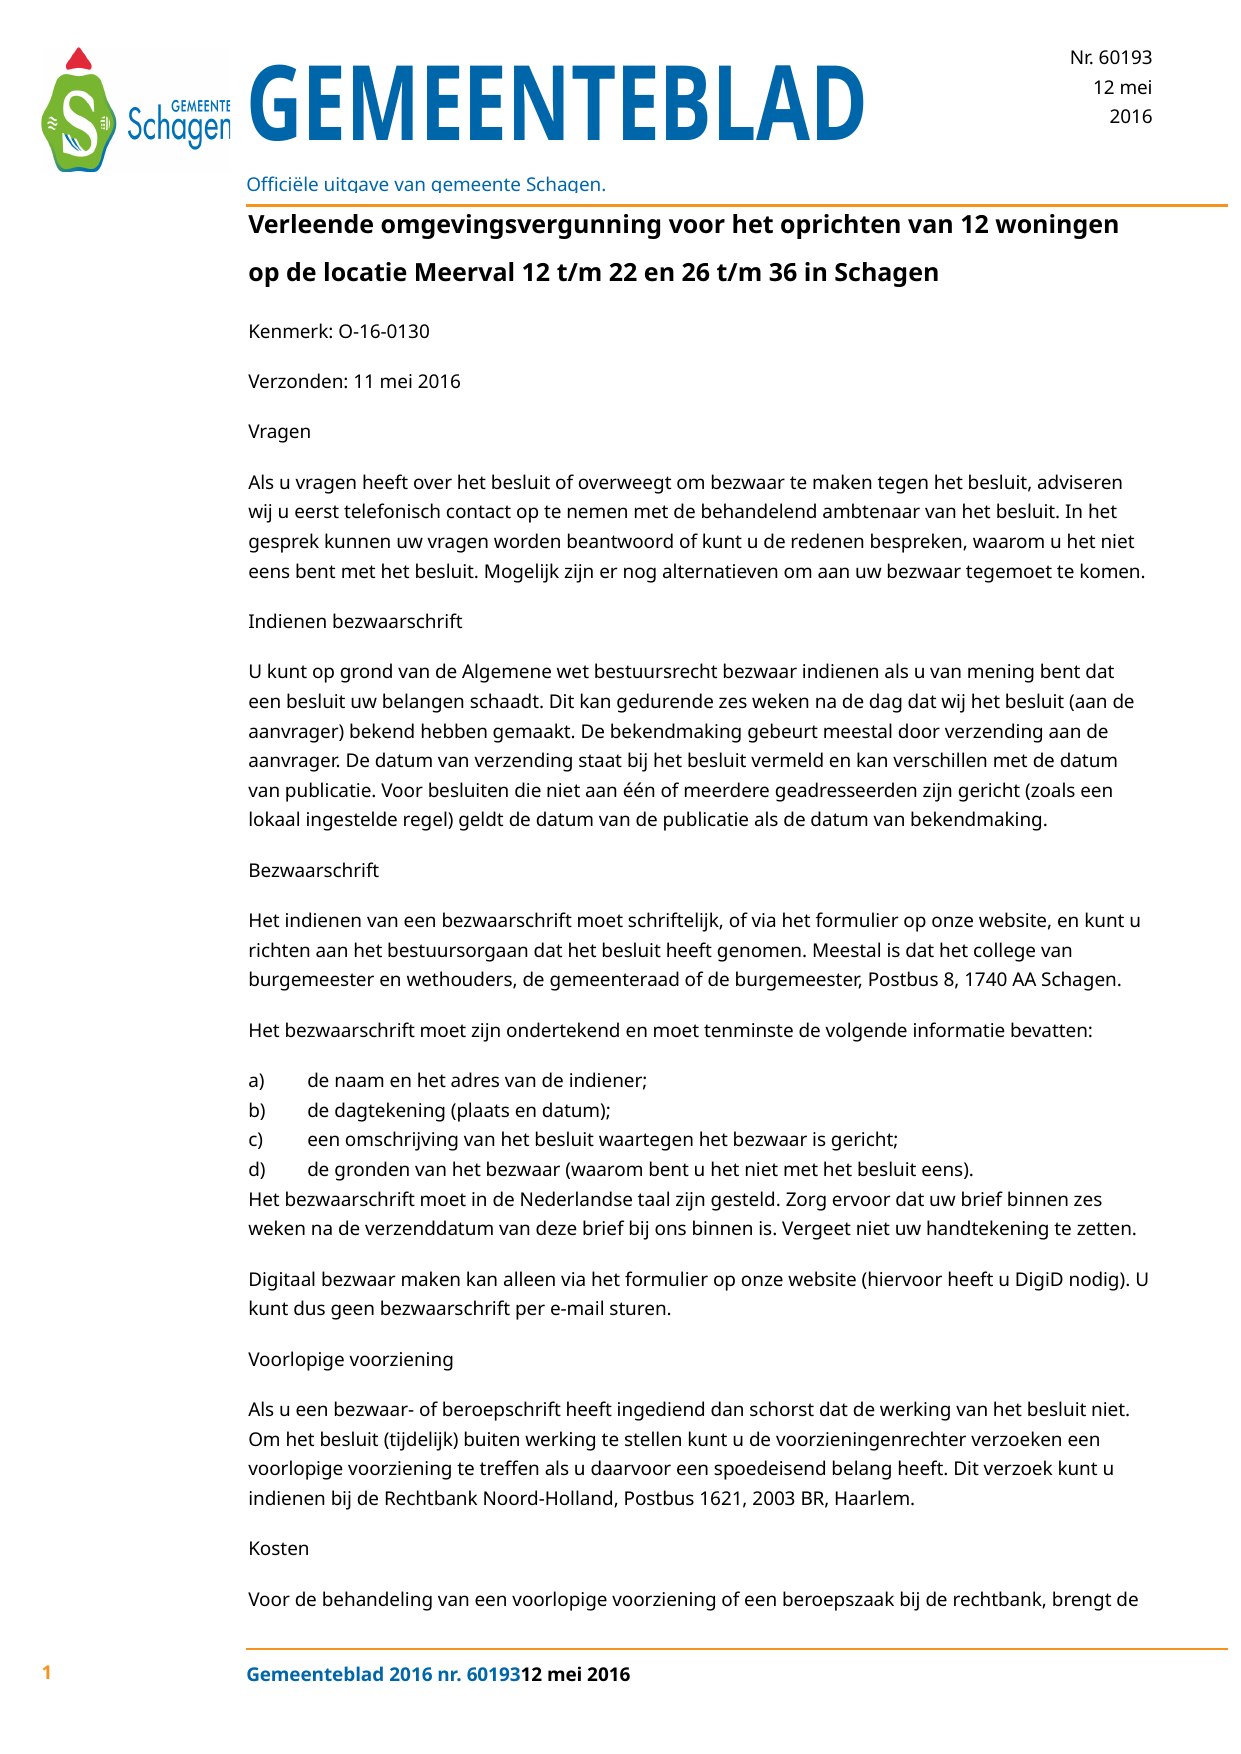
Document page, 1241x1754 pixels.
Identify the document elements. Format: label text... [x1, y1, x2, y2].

text Indienen bezwaarschrift [248, 608, 1152, 634]
text Het bezwaarschrift moet in de Nederlandse taal zijn gesteld. Zorg ervoor dat uw brief binnen zes weken na de verzenddatum van deze brief bij ons binnen is. Vergeet niet uw handtekening te zetten. [248, 1186, 1152, 1241]
text Kosten [248, 1535, 1152, 1561]
list de gronden van het bezwaar (waarom bent u het niet met het besluit eens). [248, 1156, 1152, 1182]
text Verzonden: 11 mei 2016 [248, 368, 1152, 394]
text Digitaal bezwaar maken kan alleen via het formulier op onze website (hiervoor heeft u DigiD nodig). U kunt dus geen bezwaarschrift per e-mail sturen. [248, 1266, 1152, 1321]
picture [41, 47, 231, 172]
text Als u een bezwaar- of beroepschrift heeft ingediend dan schorst dat de werking van het besluit niet. Om het besluit (tijdelijk) buiten werking te stellen kunt u de voorzieningenrechter verzoeken een voorlopige voorziening te treffen als u daarvoor een spoedeisend belang heeft. Dit verzoek kunt u indienen bij de Rechtbank Noord-Holland, Postbus 1621, 2003 BR, Haarlem. [248, 1396, 1152, 1511]
list een omschrijving van het besluit waartegen het bezwaar is gericht; [248, 1127, 1152, 1152]
text Als u vragen heeft over het besluit of overweegt om bezwaar te maken tegen het besluit, adviseren wij u eerst telefonisch contact op te nemen met de behandelend ambtenaar van het besluit. In het gesprek kunnen uw vragen worden beantwoord of kunt u de redenen bespreken, waarom u het niet eens bent met het besluit. Mogelijk zijn er nog alternatieven om aan uw bezwaar tegemoet te komen. [248, 469, 1152, 584]
text Verleende omgevingsvergunning voor het oprichten van 12 woningen op de locatie Meerval 12 t/m 22 en 26 t/m 36 in Schagen [248, 207, 1152, 288]
list de dagtekening (plaats en datum); [248, 1097, 1152, 1123]
text Voor de behandeling van een voorlopige voorziening of een beroepszaak bij de rechtbank, brengt de [248, 1586, 1152, 1612]
text Voorlopige voorziening [248, 1346, 1152, 1372]
text U kunt op grond van de Algemene wet bestuursrecht bezwaar indienen als u van mening bent dat een besluit uw belangen schaadt. Dit kan gedurende zes weken na de dag dat wij het besluit (aan de aanvrager) bekend hebben gemaakt. De bekendmaking gebeurt meestal door verzending aan de aanvrager. De datum van verzending staat bij het besluit vermeld en kan verschillen met de datum van publicatie. Voor besluiten die niet aan één of meerdere geadresseerden zijn gericht (zoals een lokaal ingestelde regel) geldt de datum van de publicatie als de datum van bekendmaking. [248, 659, 1152, 832]
text Bezwaarschrift [248, 857, 1152, 883]
list de naam en het adres van de indiener; [248, 1067, 1152, 1093]
text Het indienen van een bezwaarschrift moet schriftelijk, of via het formulier op onze website, en kunt u richten aan het bestuursorgaan dat het besluit heeft genomen. Meestal is dat het college van burgemeester en wethouders, de gemeenteraad of de burgemeester, Postbus 8, 1740 AA Schagen. [248, 907, 1152, 992]
text Het bezwaarschrift moet zijn ondertekend en moet tenminste de volgende informatie bevatten: [248, 1017, 1152, 1043]
text Vragen [248, 419, 1152, 444]
text Kenmerk: O-16-0130 [248, 318, 1152, 344]
